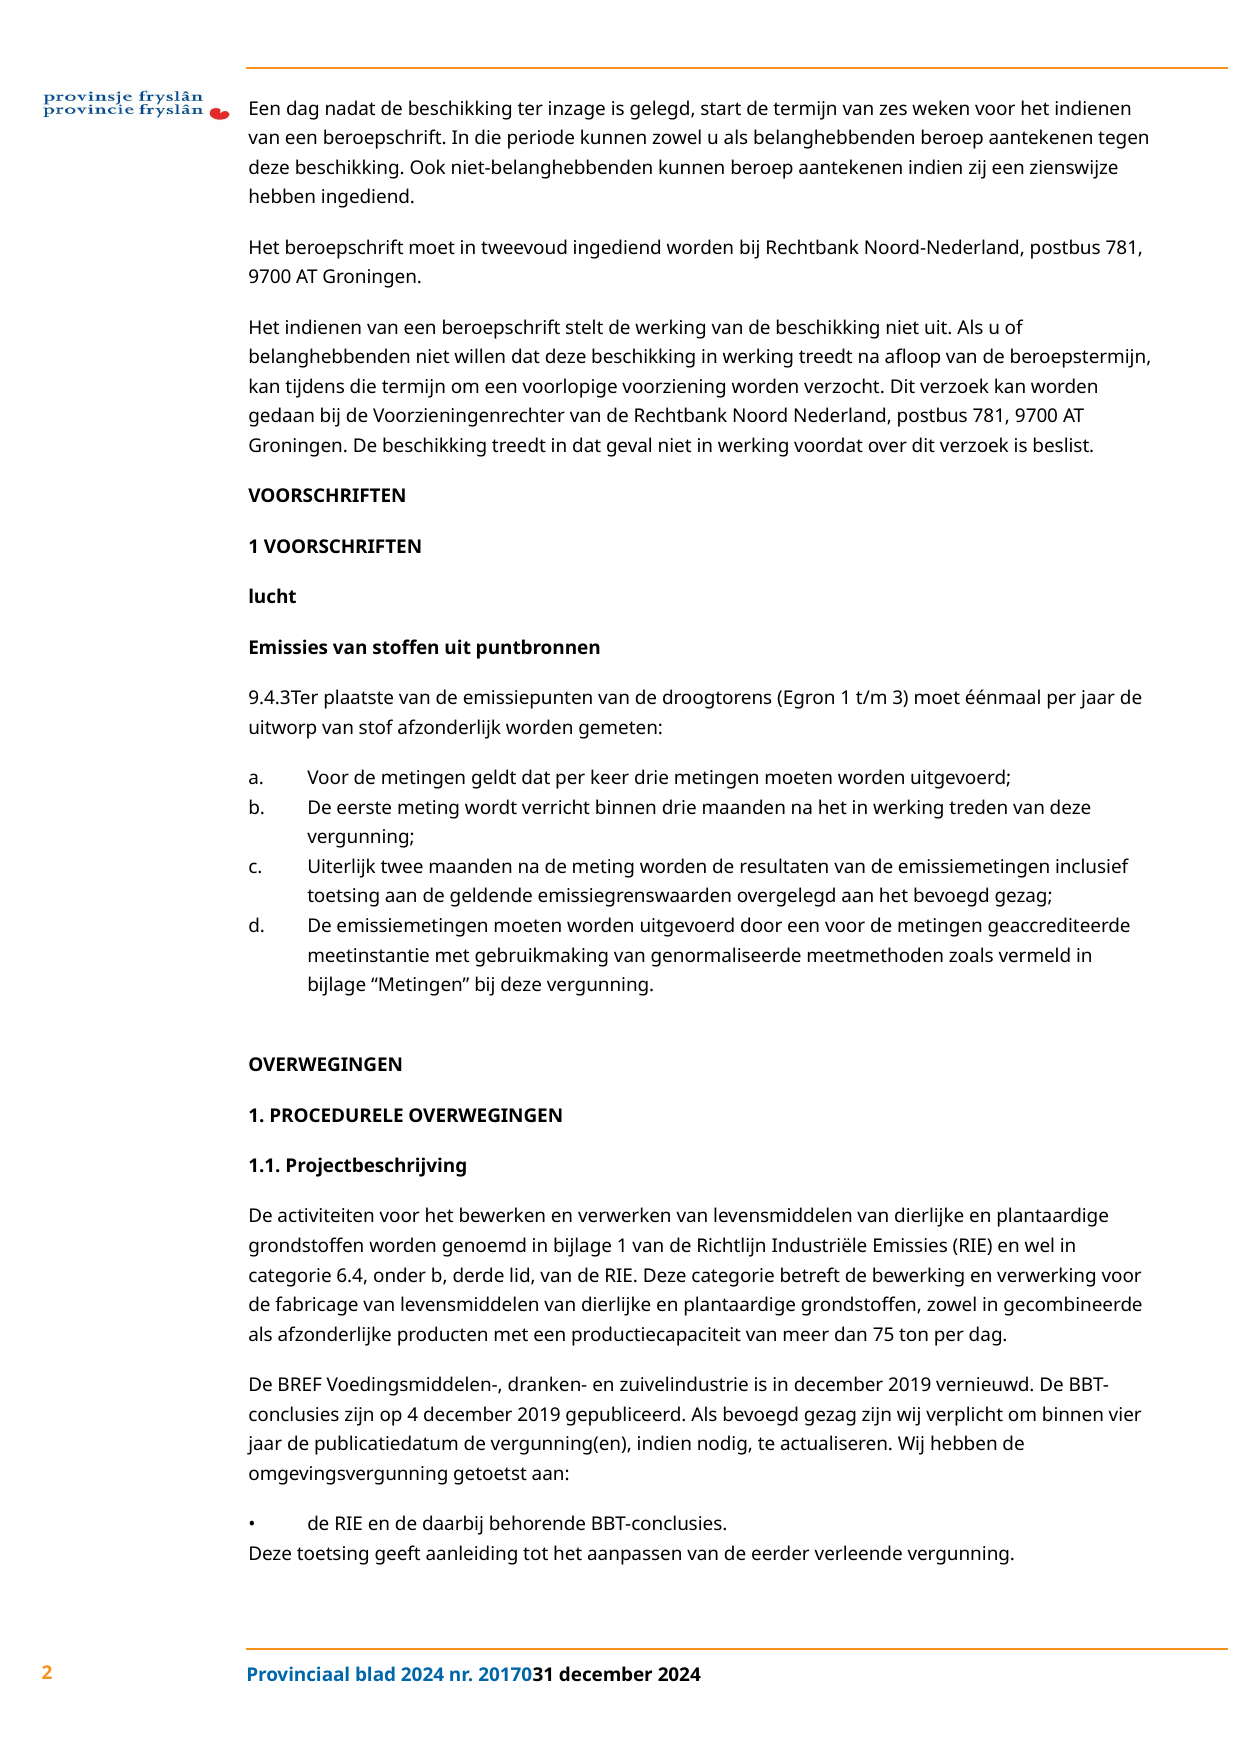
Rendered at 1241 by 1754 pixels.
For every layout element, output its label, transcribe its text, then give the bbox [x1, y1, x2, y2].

list Voor de metingen geldt dat per keer drie metingen moeten worden uitgevoerd; [248, 764, 1152, 790]
text 1. PROCEDURELE OVERWEGINGEN [248, 1102, 1152, 1128]
text VOORSCHRIFTEN [248, 483, 1152, 508]
text Emissies van stoffen uit puntbronnen [248, 634, 1152, 660]
text De activiteiten voor het bewerken en verwerken van levensmiddelen van dierlijke en plantaardige grondstoffen worden genoemd in bijlage 1 van de Richtlijn Industriële Emissies (RIE) en wel in categorie 6.4, onder b, derde lid, van de RIE. Deze categorie betreft de bewerking en verwerking voor de fabricage van levensmiddelen van dierlijke en plantaardige grondstoffen, zowel in gecombineerde als afzonderlijke producten met een productiecapaciteit van meer dan 75 ton per dag. [248, 1203, 1152, 1347]
text 1.1. Projectbeschrijving [248, 1152, 1152, 1178]
text 9.4.3Ter plaatste van de emissiepunten van de droogtorens (Egron 1 t/m 3) moet éénmaal per jaar de uitworp van stof afzonderlijk worden gemeten: [248, 684, 1152, 740]
text lucht [248, 583, 1152, 609]
text Een dag nadat de beschikking ter inzage is gelegd, start de termijn van zes weken voor het indienen van een beroepschrift. In die periode kunnen zowel u als belanghebbenden beroep aantekenen tegen deze beschikking. Ook niet-belanghebbenden kunnen beroep aantekenen indien zij een zienswijze hebben ingediend. [248, 95, 1152, 209]
text De BREF Voedingsmiddelen-, dranken- en zuivelindustrie is in december 2019 vernieuwd. De BBT-conclusies zijn op 4 december 2019 gepubliceerd. Als bevoegd gezag zijn wij verplicht om binnen vier jaar de publicatiedatum de vergunning(en), indien nodig, te actualiseren. Wij hebben de omgevingsvergunning getoetst aan: [248, 1371, 1152, 1486]
picture [41, 47, 231, 172]
text Deze toetsing geeft aanleiding tot het aanpassen van de eerder verleende vergunning. [248, 1540, 1152, 1566]
list Uiterlijk twee maanden na de meting worden de resultaten van de emissiemetingen inclusief toetsing aan de geldende emissiegrenswaarden overgelegd aan het bevoegd gezag; [248, 853, 1152, 908]
text 1 VOORSCHRIFTEN [248, 533, 1152, 559]
list De eerste meting wordt verricht binnen drie maanden na het in werking treden van deze vergunning; [248, 794, 1152, 849]
text Het indienen van een beroepschrift stelt de werking van de beschikking niet uit. Als u of belanghebbenden niet willen dat deze beschikking in werking treedt na afloop van de beroepstermijn, kan tijdens die termijn om een voorlopige voorziening worden verzocht. Dit verzoek kan worden gedaan bij de Voorzieningenrechter van de Rechtbank Noord Nederland, postbus 781, 9700 AT Groningen. De beschikking treedt in dat geval niet in werking voordat over dit verzoek is beslist. [248, 314, 1152, 458]
text Het beroepschrift moet in tweevoud ingediend worden bij Rechtbank Noord-Nederland, postbus 781, 9700 AT Groningen. [248, 234, 1152, 289]
text OVERWEGINGEN [248, 1051, 1152, 1077]
list De emissiemetingen moeten worden uitgevoerd door een voor de metingen geaccrediteerde meetinstantie met gebruikmaking van genormaliseerde meetmethoden zoals vermeld in bijlage “Metingen” bij deze vergunning. [248, 912, 1152, 997]
list de RIE en de daarbij behorende BBT-conclusies. [248, 1511, 1152, 1536]
